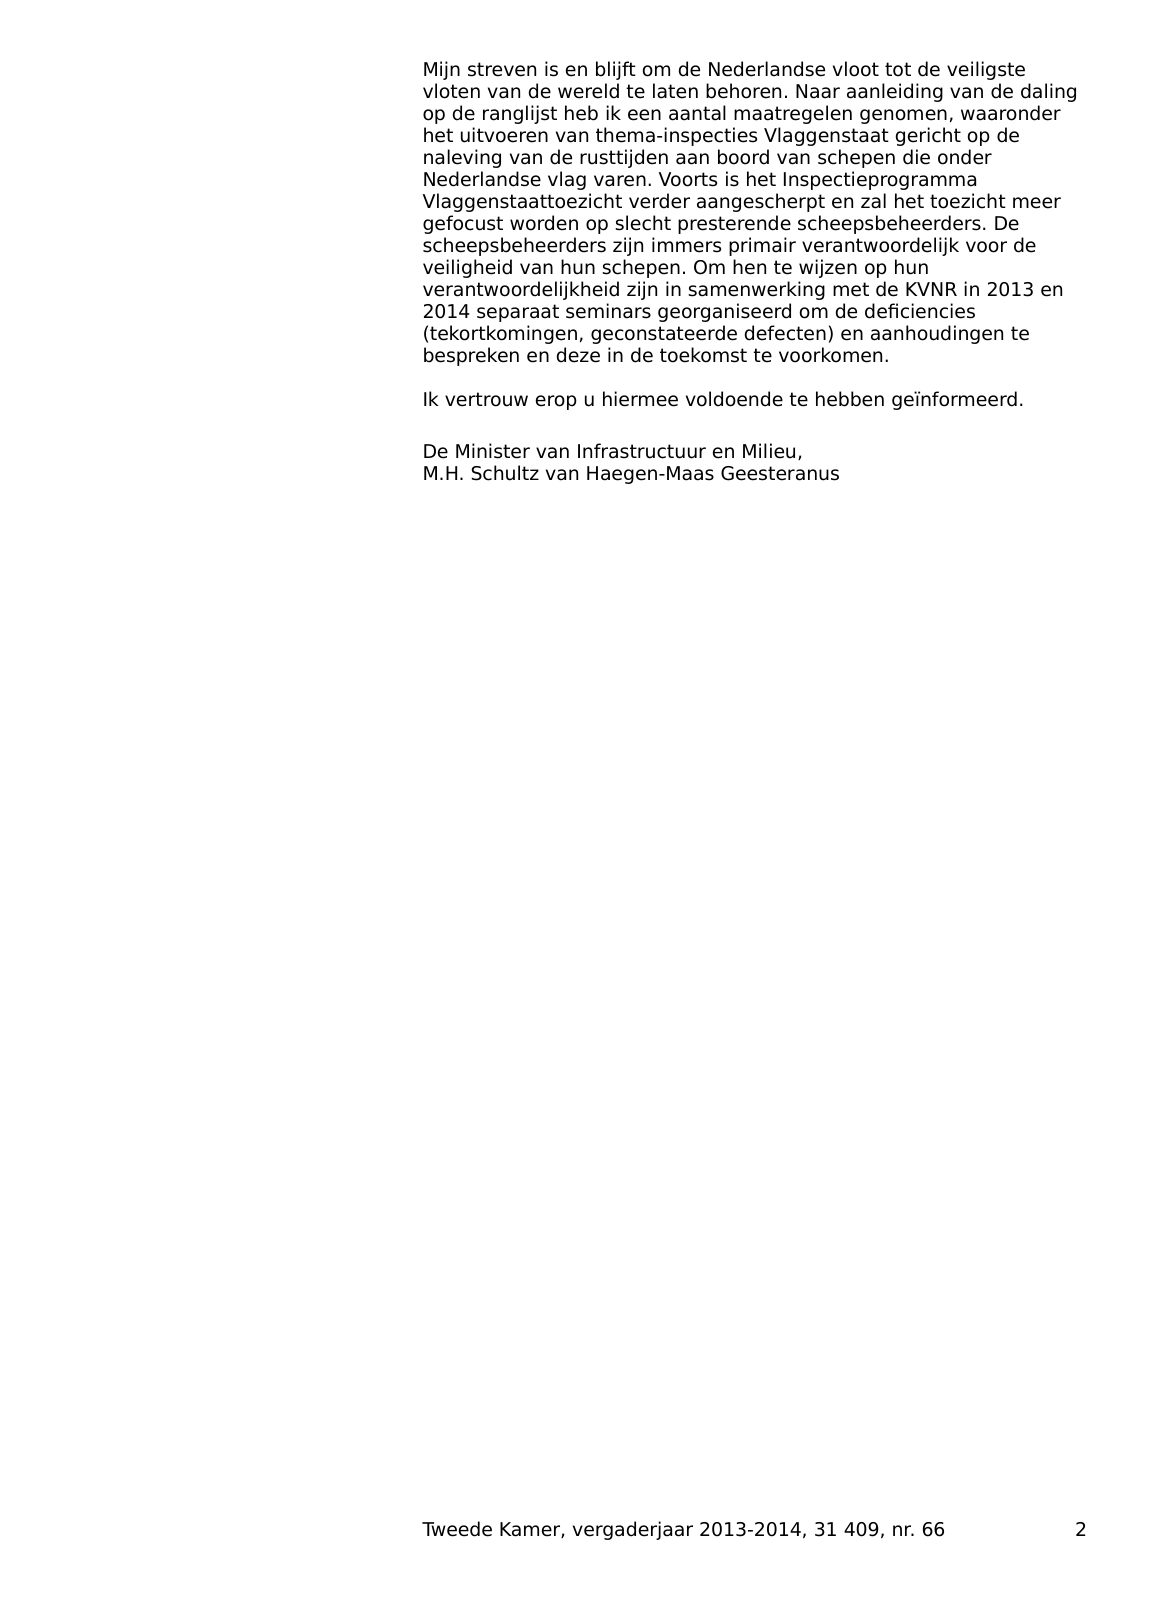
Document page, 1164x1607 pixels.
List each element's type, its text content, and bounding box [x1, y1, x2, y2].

text Mijn streven is en blijft om de Nederlandse vloot tot de veiligste vloten van de wereld te laten behoren. Naar aanleiding van de daling op de ranglijst heb ik een aantal maatregelen genomen, waaronder het uitvoeren van thema-inspecties Vlaggenstaat gericht op de naleving van de rusttijden aan boord van schepen die onder Nederlandse vlag varen. Voorts is het Inspectieprogramma Vlaggenstaattoezicht verder aangescherpt en zal het toezicht meer gefocust worden op slecht presterende scheepsbeheerders. De scheepsbeheerders zijn immers primair verantwoordelijk voor de veiligheid van hun schepen. Om hen te wijzen op hun verantwoordelijkheid zijn in samenwerking met de KVNR in 2013 en 2014 separaat seminars georganiseerd om de deficiencies (tekortkomingen, geconstateerde defecten) en aanhoudingen te bespreken en deze in de toekomst te voorkomen. [422, 59, 1087, 367]
text De Minister van Infrastructuur en Milieu, M.H. Schultz van Haegen-Maas Geesteranus [422, 441, 1087, 485]
text Ik vertrouw erop u hiermee voldoende te hebben geïnformeerd. [422, 389, 1087, 411]
